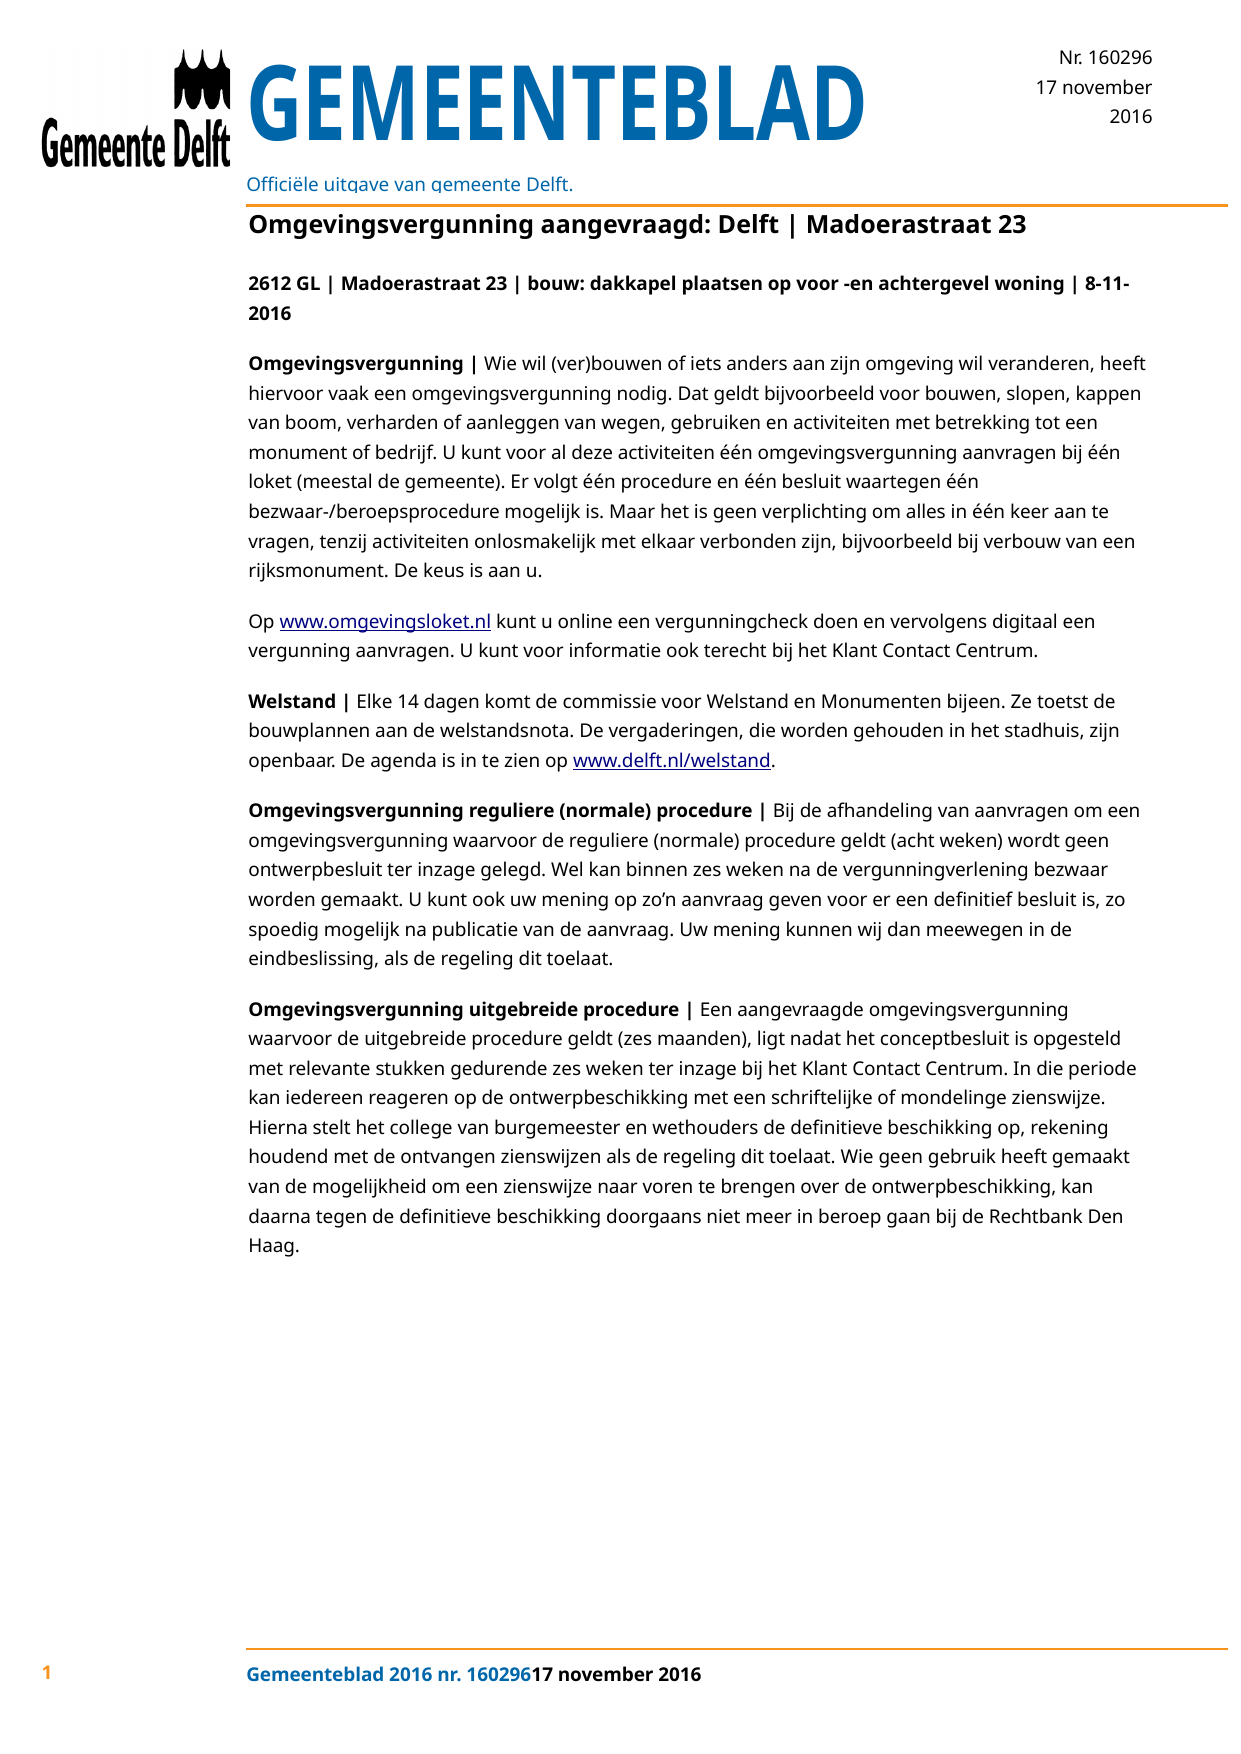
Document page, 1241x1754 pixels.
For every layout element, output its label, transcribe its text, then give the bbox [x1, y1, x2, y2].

text Welstand | Elke 14 dagen komt de commissie voor Welstand en Monumenten bijeen. Ze toetst de bouwplannen aan de welstandsnota. De vergaderingen, die worden gehouden in het stadhuis, zijn openbaar. De agenda is in te zien op www.delft.nl/welstand. [248, 688, 1152, 773]
text Omgevingsvergunning reguliere (normale) procedure | Bij de afhandeling van aanvragen om een omgevingsvergunning waarvoor de reguliere (normale) procedure geldt (acht weken) wordt geen ontwerpbesluit ter inzage gelegd. Wel kan binnen zes weken na de vergunningverlening bezwaar worden gemaakt. U kunt ook uw mening op zo’n aanvraag geven voor er een definitief besluit is, zo spoedig mogelijk na publicatie van de aanvraag. Uw mening kunnen wij dan meewegen in de eindbeslissing, als de regeling dit toelaat. [248, 797, 1152, 971]
text Omgevingsvergunning uitgebreide procedure | Een aangevraagde omgevingsvergunning waarvoor de uitgebreide procedure geldt (zes maanden), ligt nadat het conceptbesluit is opgesteld met relevante stukken gedurende zes weken ter inzage bij het Klant Contact Centrum. In die periode kan iedereen reageren op de ontwerpbeschikking met een schriftelijke of mondelinge zienswijze. Hierna stelt het college van burgemeester en wethouders de definitieve beschikking op, rekening houdend met de ontvangen zienswijzen als de regeling dit toelaat. Wie geen gebruik heeft gemaakt van de mogelijkheid om een zienswijze naar voren te brengen over de ontwerpbeschikking, kan daarna tegen de definitieve beschikking doorgaans niet meer in beroep gaan bij de Rechtbank Den Haag. [248, 996, 1152, 1258]
text Op www.omgevingsloket.nl kunt u online een vergunningcheck doen en vervolgens digitaal een vergunning aanvragen. U kunt voor informatie ook terecht bij het Klant Contact Centrum. [248, 608, 1152, 663]
text Omgevingsvergunning | Wie wil (ver)bouwen of iets anders aan zijn omgeving wil veranderen, heeft hiervoor vaak een omgevingsvergunning nodig. Dat geldt bijvoorbeeld voor bouwen, slopen, kappen van boom, verharden of aanleggen van wegen, gebruiken en activiteiten met betrekking tot een monument of bedrijf. U kunt voor al deze activiteiten één omgevingsvergunning aanvragen bij één loket (meestal de gemeente). Er volgt één procedure en één besluit waartegen één bezwaar-/beroepsprocedure mogelijk is. Maar het is geen verplichting om alles in één keer aan te vragen, tenzij activiteiten onlosmakelijk met elkaar verbonden zijn, bijvoorbeeld bij verbouw van een rijksmonument. De keus is aan u. [248, 350, 1152, 583]
text 2612 GL | Madoerastraat 23 | bouw: dakkapel plaatsen op voor -en achtergevel woning | 8-11-2016 [248, 270, 1152, 326]
text Omgevingsvergunning aangevraagd: Delft | Madoerastraat 23 [248, 207, 1152, 241]
picture [41, 47, 231, 172]
